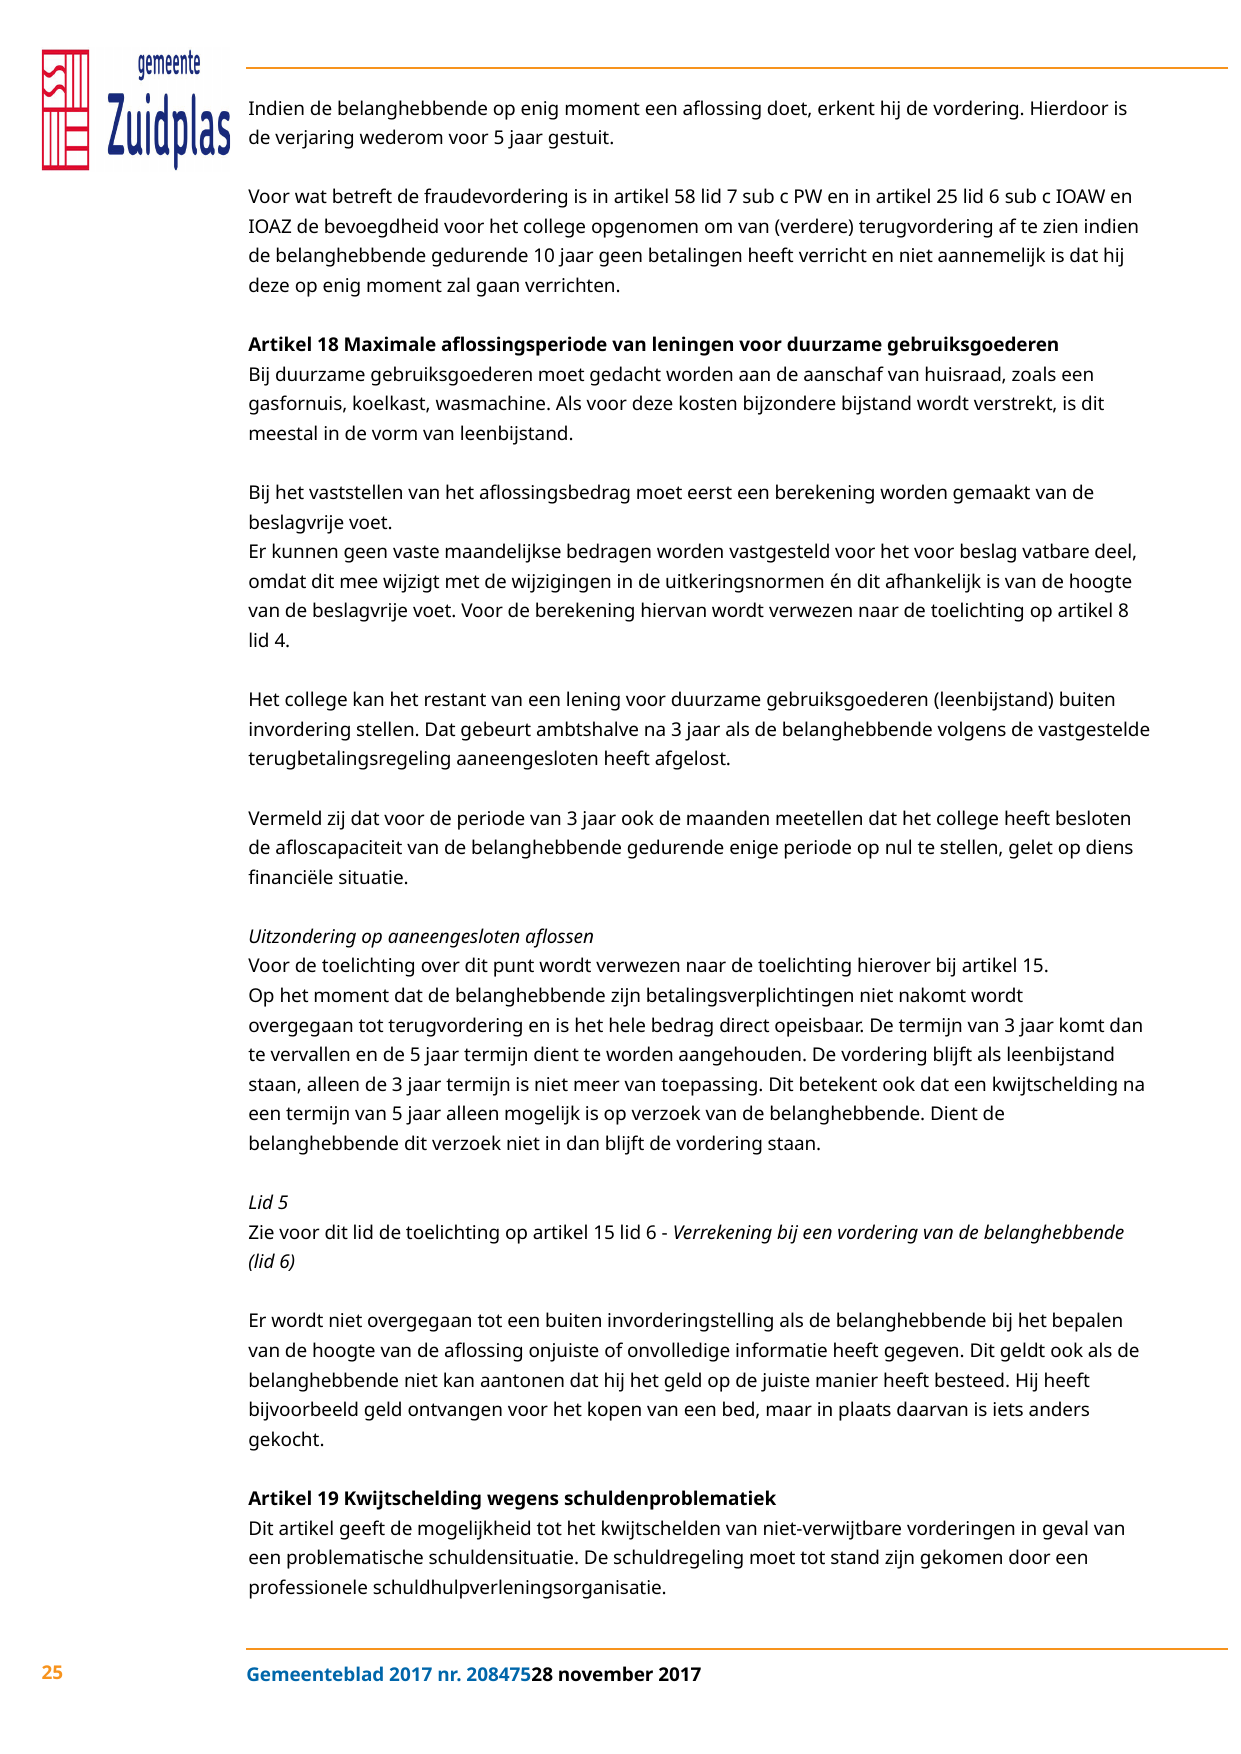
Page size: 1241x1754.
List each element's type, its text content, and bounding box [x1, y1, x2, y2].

text Dit artikel geeft de mogelijkheid tot het kwijtschelden van niet-verwijtbare vorderingen in geval van een problematische schuldensituatie. De schuldregeling moet tot stand zijn gekomen door een professionele schuldhulpverleningsorganisatie. [248, 1515, 1152, 1600]
text Voor de toelichting over dit punt wordt verwezen naar de toelichting hierover bij artikel 15. [248, 953, 1152, 978]
text Uitzondering op aaneengesloten aflossen [248, 923, 1152, 949]
text Het college kan het restant van een lening voor duurzame gebruiksgoederen (leenbijstand) buiten invordering stellen. Dat gebeurt ambtshalve na 3 jaar als de belanghebbende volgens de vastgestelde terugbetalingsregeling aaneengesloten heeft afgelost. [248, 686, 1152, 771]
text Vermeld zij dat voor de periode van 3 jaar ook de maanden meetellen dat het college heeft besloten de afloscapaciteit van de belanghebbende gedurende enige periode op nul te stellen, gelet op diens financiële situatie. [248, 805, 1152, 890]
text Artikel 19 Kwijtschelding wegens schuldenproblematiek [248, 1485, 1152, 1511]
text Lid 5 [248, 1189, 1152, 1215]
text Artikel 18 Maximale aflossingsperiode van leningen voor duurzame gebruiksgoederen [248, 331, 1152, 357]
text Voor wat betreft de fraudevordering is in artikel 58 lid 7 sub c PW en in artikel 25 lid 6 sub c IOAW en IOAZ de bevoegdheid voor het college opgenomen om van (verdere) terugvordering af te zien indien de belanghebbende gedurende 10 jaar geen betalingen heeft verricht en niet aannemelijk is dat hij deze op enig moment zal gaan verrichten. [248, 183, 1152, 298]
text Zie voor dit lid de toelichting op artikel 15 lid 6 - Verrekening bij een vordering van de belanghebbende (lid 6) [248, 1219, 1152, 1274]
text Er wordt niet overgegaan tot een buiten invorderingstelling als de belanghebbende bij het bepalen van de hoogte van de aflossing onjuiste of onvolledige informatie heeft gegeven. Dit geldt ook als de belanghebbende niet kan aantonen dat hij het geld op de juiste manier heeft besteed. Hij heeft bijvoorbeeld geld ontvangen voor het kopen van een bed, maar in plaats daarvan is iets anders gekocht. [248, 1308, 1152, 1452]
text Er kunnen geen vaste maandelijkse bedragen worden vastgesteld voor het voor beslag vatbare deel, omdat dit mee wijzigt met de wijzigingen in de uitkeringsnormen én dit afhankelijk is van de hoogte van de beslagvrije voet. Voor de berekening hiervan wordt verwezen naar de toelichting op artikel 8 lid 4. [248, 538, 1152, 653]
text Indien de belanghebbende op enig moment een aflossing doet, erkent hij de vordering. Hierdoor is de verjaring wederom voor 5 jaar gestuit. [248, 95, 1152, 150]
text Bij duurzame gebruiksgoederen moet gedacht worden aan de aanschaf van huisraad, zoals een gasfornuis, koelkast, wasmachine. Als voor deze kosten bijzondere bijstand wordt verstrekt, is dit meestal in de vorm van leenbijstand. [248, 361, 1152, 446]
picture [41, 47, 231, 172]
text Op het moment dat de belanghebbende zijn betalingsverplichtingen niet nakomt wordt [248, 982, 1152, 1008]
text overgegaan tot terugvordering en is het hele bedrag direct opeisbaar. De termijn van 3 jaar komt dan te vervallen en de 5 jaar termijn dient te worden aangehouden. De vordering blijft als leenbijstand staan, alleen de 3 jaar termijn is niet meer van toepassing. Dit betekent ook dat een kwijtschelding na een termijn van 5 jaar alleen mogelijk is op verzoek van de belanghebbende. Dient de belanghebbende dit verzoek niet in dan blijft de vordering staan. [248, 1012, 1152, 1156]
text Bij het vaststellen van het aflossingsbedrag moet eerst een berekening worden gemaakt van de beslagvrije voet. [248, 479, 1152, 535]
